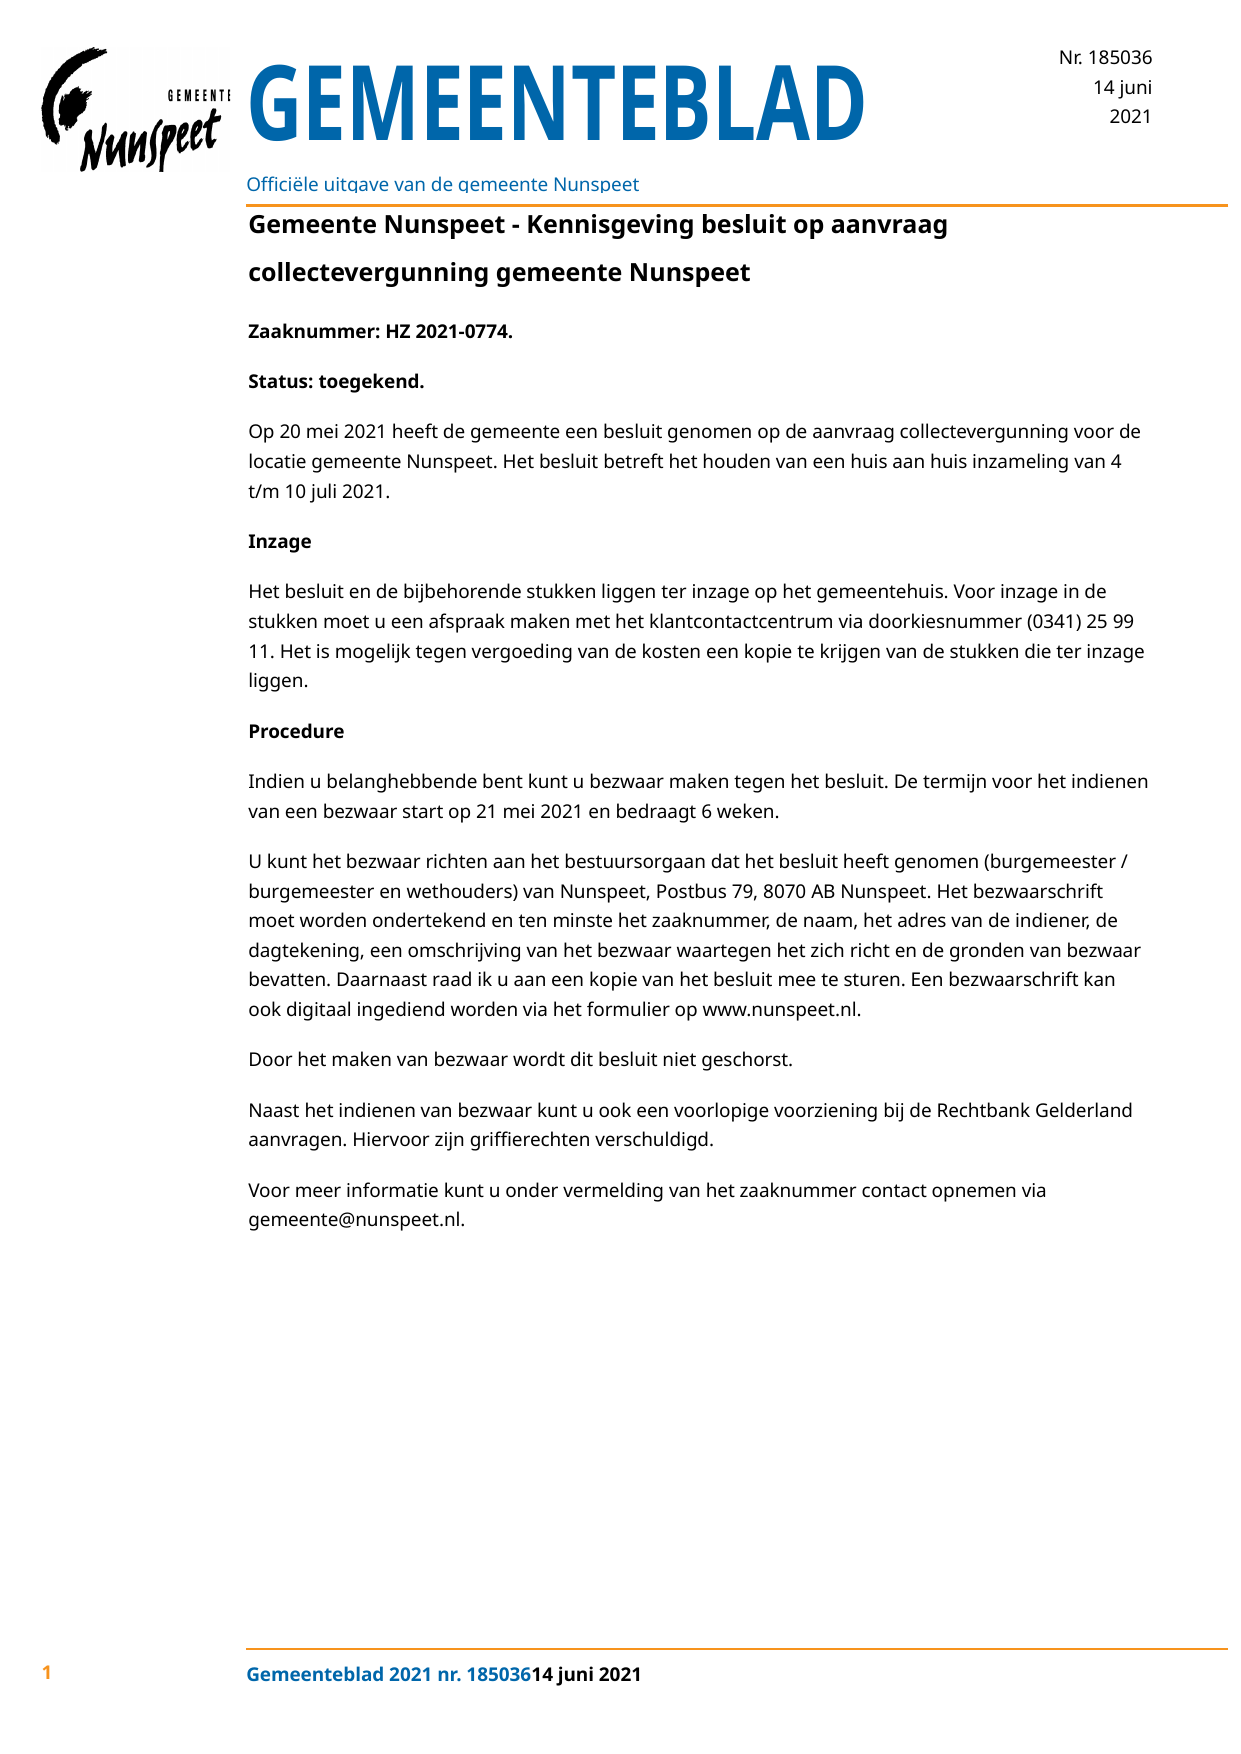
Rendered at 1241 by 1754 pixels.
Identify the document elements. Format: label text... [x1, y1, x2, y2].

text Status: toegekend. [248, 368, 1152, 394]
text Op 20 mei 2021 heeft de gemeente een besluit genomen op de aanvraag collectevergunning voor de locatie gemeente Nunspeet. Het besluit betreft het houden van een huis aan huis inzameling van 4 t/m 10 juli 2021. [248, 419, 1152, 504]
text Door het maken van bezwaar wordt dit besluit niet geschorst. [248, 1047, 1152, 1072]
text Gemeente Nunspeet - Kennisgeving besluit op aanvraag collectevergunning gemeente Nunspeet [248, 207, 1152, 288]
text Indien u belanghebbende bent kunt u bezwaar maken tegen het besluit. De termijn voor het indienen van een bezwaar start op 21 mei 2021 en bedraagt 6 weken. [248, 768, 1152, 824]
text Voor meer informatie kunt u onder vermelding van het zaaknummer contact opnemen via gemeente@nunspeet.nl. [248, 1177, 1152, 1232]
text U kunt het bezwaar richten aan het bestuursorgaan dat het besluit heeft genomen (burgemeester / burgemeester en wethouders) van Nunspeet, Postbus 79, 8070 AB Nunspeet. Het bezwaarschrift moet worden ondertekend en ten minste het zaaknummer, de naam, het adres van de indiener, de dagtekening, een omschrijving van het bezwaar waartegen het zich richt en de gronden van bezwaar bevatten. Daarnaast raad ik u aan een kopie van het besluit mee te sturen. Een bezwaarschrift kan ook digitaal ingediend worden via het formulier op www.nunspeet.nl. [248, 848, 1152, 1022]
picture [41, 47, 231, 172]
text Het besluit en de bijbehorende stukken liggen ter inzage op het gemeentehuis. Voor inzage in de stukken moet u een afspraak maken met het klantcontactcentrum via doorkiesnummer (0341) 25 99 11. Het is mogelijk tegen vergoeding van de kosten een kopie te krijgen van de stukken die ter inzage liggen. [248, 579, 1152, 693]
text Zaaknummer: HZ 2021-0774. [248, 318, 1152, 344]
text Procedure [248, 718, 1152, 744]
text Inzage [248, 528, 1152, 554]
text Naast het indienen van bezwaar kunt u ook een voorlopige voorziening bij de Rechtbank Gelderland aanvragen. Hiervoor zijn griffierechten verschuldigd. [248, 1097, 1152, 1152]
